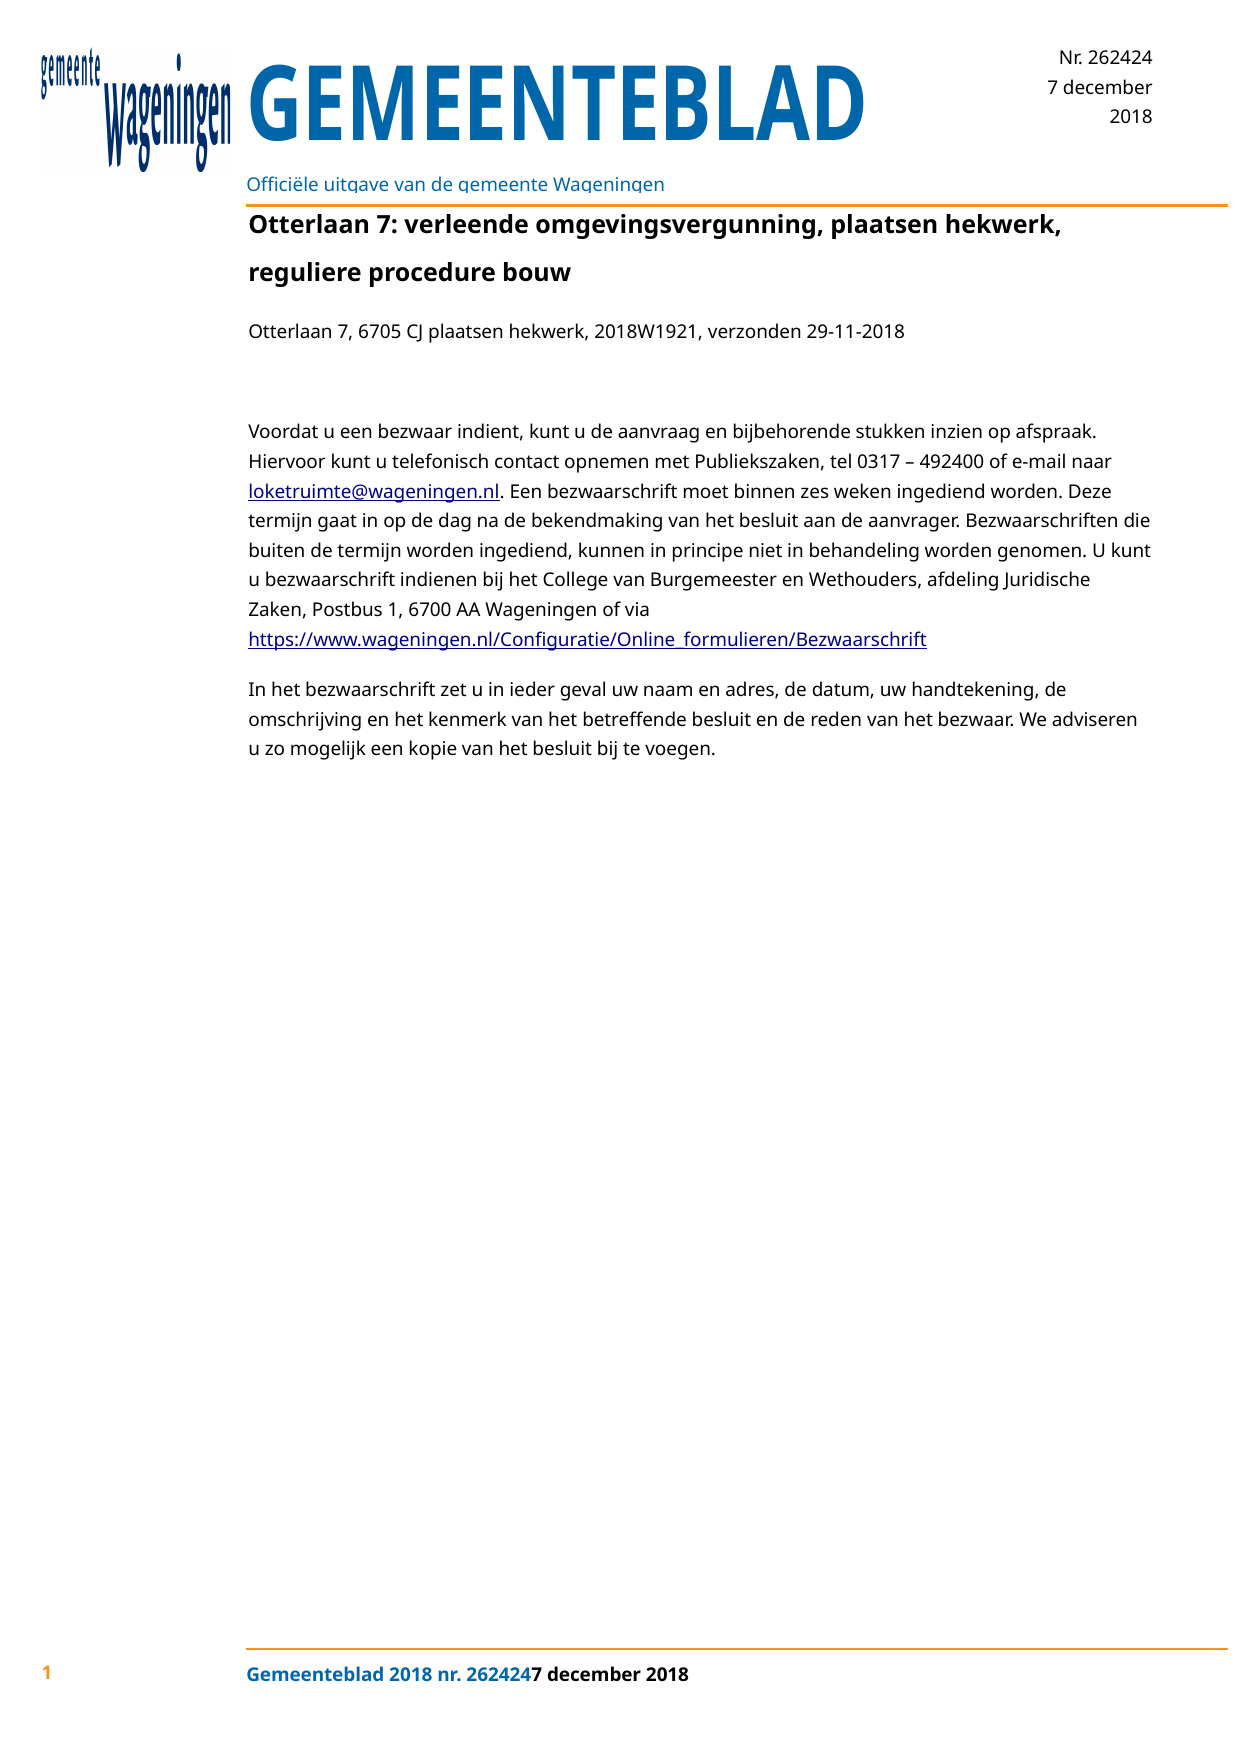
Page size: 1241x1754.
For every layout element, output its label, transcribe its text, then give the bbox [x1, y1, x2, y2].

text Otterlaan 7, 6705 CJ plaatsen hekwerk, 2018W1921, verzonden 29-11-2018 [248, 318, 1152, 344]
text Otterlaan 7: verleende omgevingsvergunning, plaatsen hekwerk, reguliere procedure bouw [248, 207, 1152, 288]
text Voordat u een bezwaar indient, kunt u de aanvraag en bijbehorende stukken inzien op afspraak. Hiervoor kunt u telefonisch contact opnemen met Publiekszaken, tel 0317 – 492400 of e-mail naar loketruimte@wageningen.nl. Een bezwaarschrift moet binnen zes weken ingediend worden. Deze termijn gaat in op de dag na de bekendmaking van het besluit aan de aanvrager. Bezwaarschriften die buiten de termijn worden ingediend, kunnen in principe niet in behandeling worden genomen. U kunt u bezwaarschrift indienen bij het College van Burgemeester en Wethouders, afdeling Juridische Zaken, Postbus 1, 6700 AA Wageningen of via https://www.wageningen.nl/Configuratie/Online_formulieren/Bezwaarschrift [248, 419, 1152, 652]
picture [41, 47, 231, 172]
text In het bezwaarschrift zet u in ieder geval uw naam en adres, de datum, uw handtekening, de omschrijving en het kenmerk van het betreffende besluit en de reden van het bezwaar. We adviseren u zo mogelijk een kopie van het besluit bij te voegen. [248, 676, 1152, 761]
